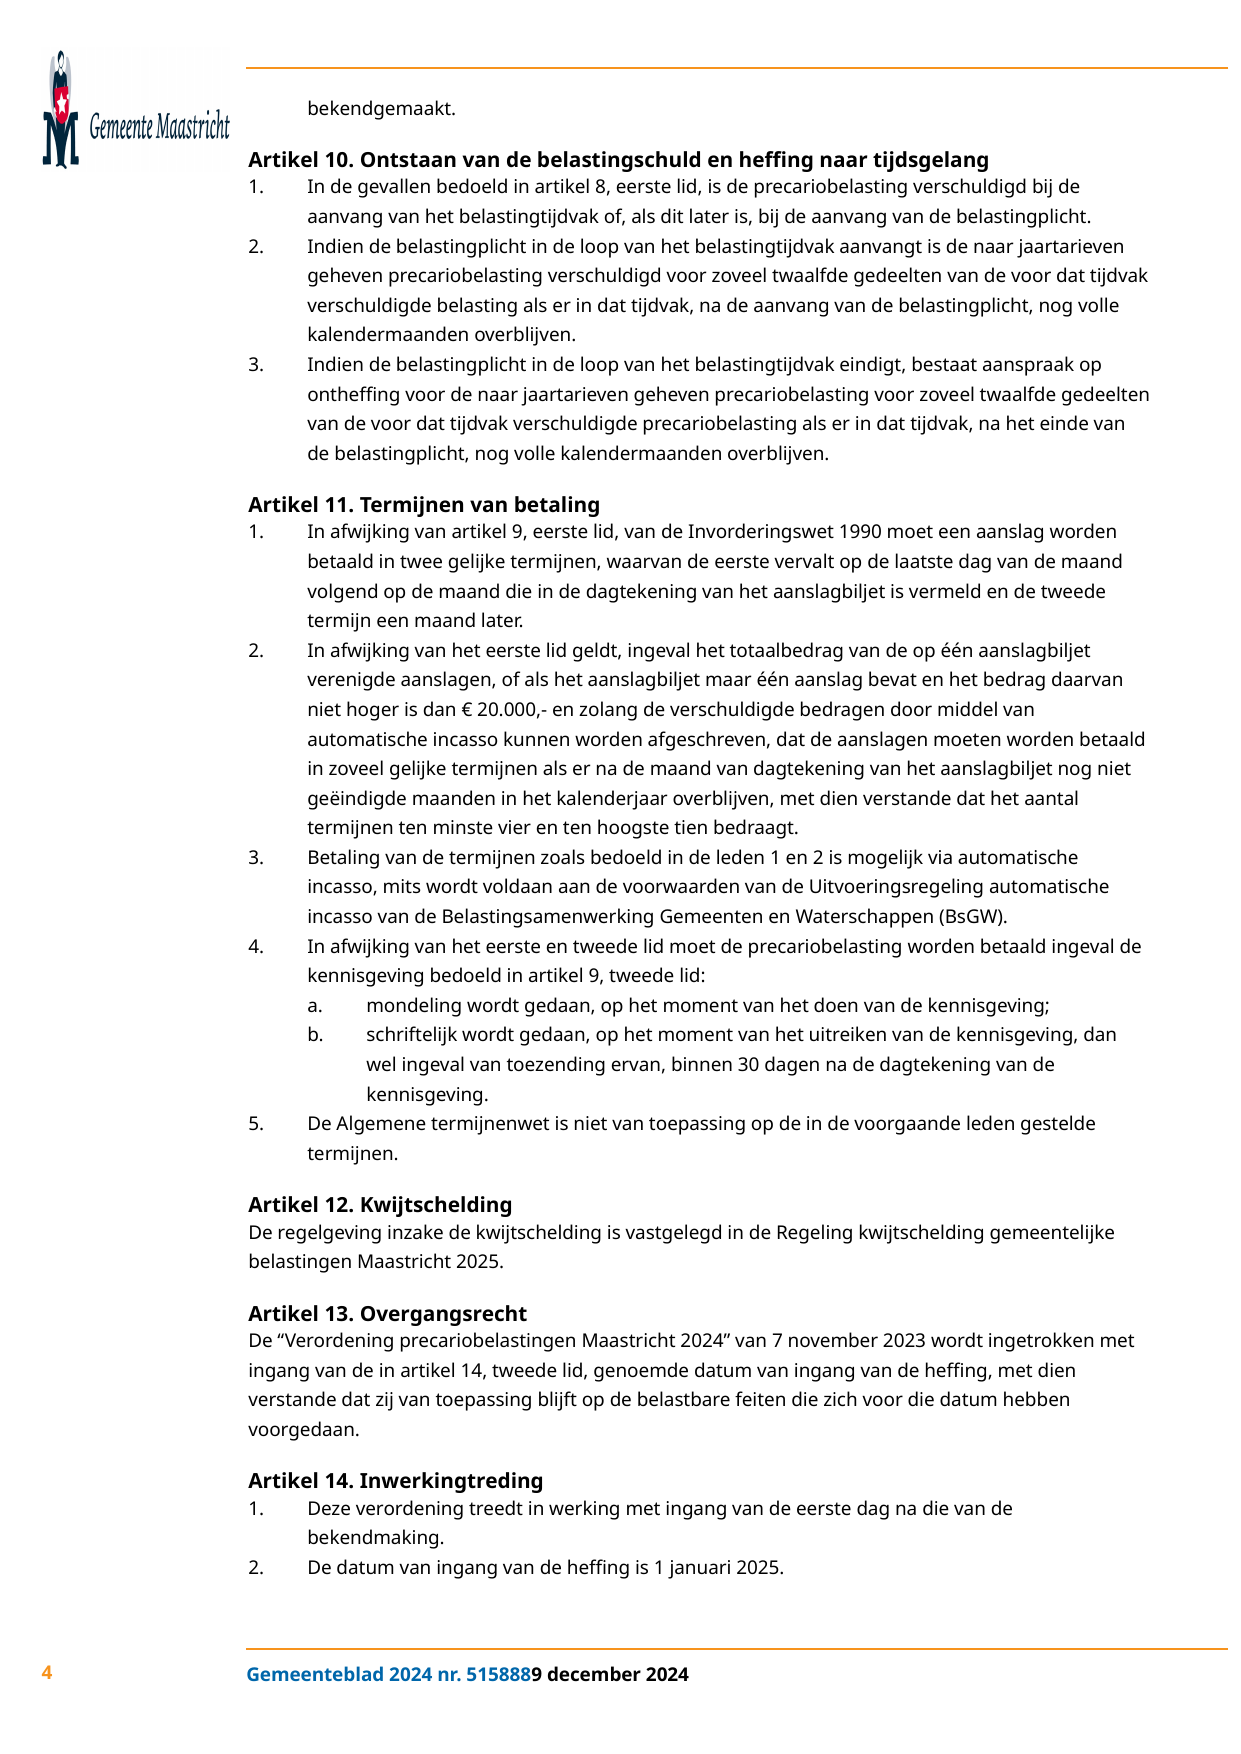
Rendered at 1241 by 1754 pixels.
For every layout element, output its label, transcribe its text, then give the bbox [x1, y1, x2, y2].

list De datum van ingang van de heffing is 1 januari 2025. [248, 1554, 1152, 1580]
text Artikel 13. Overgangsrecht [248, 1299, 1152, 1327]
list In afwijking van het eerste en tweede lid moet de precariobelasting worden betaald ingeval de kennisgeving bedoeld in artikel 9, tweede lid: [248, 933, 1152, 988]
text Artikel 11. Termijnen van betaling [248, 490, 1152, 519]
list In de gevallen bedoeld in artikel 8, eerste lid, is de precariobelasting verschuldigd bij de aanvang van het belastingtijdvak of, als dit later is, bij de aanvang van de belastingplicht. [248, 174, 1152, 229]
list In afwijking van artikel 9, eerste lid, van de Invorderingswet 1990 moet een aanslag worden betaald in twee gelijke termijnen, waarvan de eerste vervalt op de laatste dag van de maand volgend op de maand die in de dagtekening van het aanslagbiljet is vermeld en de tweede termijn een maand later. [248, 519, 1152, 633]
list Indien de belastingplicht in de loop van het belastingtijdvak aanvangt is de naar jaartarieven geheven precariobelasting verschuldigd voor zoveel twaalfde gedeelten van de voor dat tijdvak verschuldigde belasting als er in dat tijdvak, na de aanvang van de belastingplicht, nog volle kalendermaanden overblijven. [248, 233, 1152, 347]
text De “Verordening precariobelastingen Maastricht 2024” van 7 november 2023 wordt ingetrokken met ingang van de in artikel 14, tweede lid, genoemde datum van ingang van de heffing, met dien verstande dat zij van toepassing blijft op de belastbare feiten die zich voor die datum hebben voorgedaan. [248, 1327, 1152, 1442]
picture [41, 47, 231, 172]
text De regelgeving inzake de kwijtschelding is vastgelegd in de Regeling kwijtschelding gemeentelijke belastingen Maastricht 2025. [248, 1219, 1152, 1274]
text Artikel 10. Ontstaan van de belastingschuld en heffing naar tijdsgelang [248, 145, 1152, 174]
list Deze verordening treedt in werking met ingang van de eerste dag na die van de bekendmaking. [248, 1495, 1152, 1550]
list Betaling van de termijnen zoals bedoeld in de leden 1 en 2 is mogelijk via automatische incasso, mits wordt voldaan aan de voorwaarden van de Uitvoeringsregeling automatische incasso van de Belastingsamenwerking Gemeenten en Waterschappen (BsGW). [248, 844, 1152, 929]
text Artikel 12. Kwijtschelding [248, 1190, 1152, 1219]
list In afwijking van het eerste lid geldt, ingeval het totaalbedrag van de op één aanslagbiljet verenigde aanslagen, of als het aanslagbiljet maar één aanslag bevat en het bedrag daarvan niet hoger is dan € 20.000,- en zolang de verschuldigde bedragen door middel van automatische incasso kunnen worden afgeschreven, dat de aanslagen moeten worden betaald in zoveel gelijke termijnen als er na de maand van dagtekening van het aanslagbiljet nog niet geëindigde maanden in het kalenderjaar overblijven, met dien verstande dat het aantal termijnen ten minste vier en ten hoogste tien bedraagt. [248, 637, 1152, 840]
list schriftelijk wordt gedaan, op het moment van het uitreiken van de kennisgeving, dan wel ingeval van toezending ervan, binnen 30 dagen na de dagtekening van de kennisgeving. [307, 1022, 1152, 1107]
list bekendgemaakt. [248, 95, 1152, 121]
list De Algemene termijnenwet is niet van toepassing op de in de voorgaande leden gestelde termijnen. [248, 1110, 1152, 1166]
text Artikel 14. Inwerkingtreding [248, 1466, 1152, 1495]
list Indien de belastingplicht in de loop van het belastingtijdvak eindigt, bestaat aanspraak op ontheffing voor de naar jaartarieven geheven precariobelasting voor zoveel twaalfde gedeelten van de voor dat tijdvak verschuldigde precariobelasting als er in dat tijdvak, na het einde van de belastingplicht, nog volle kalendermaanden overblijven. [248, 351, 1152, 466]
list mondeling wordt gedaan, op het moment van het doen van de kennisgeving; [307, 992, 1152, 1018]
